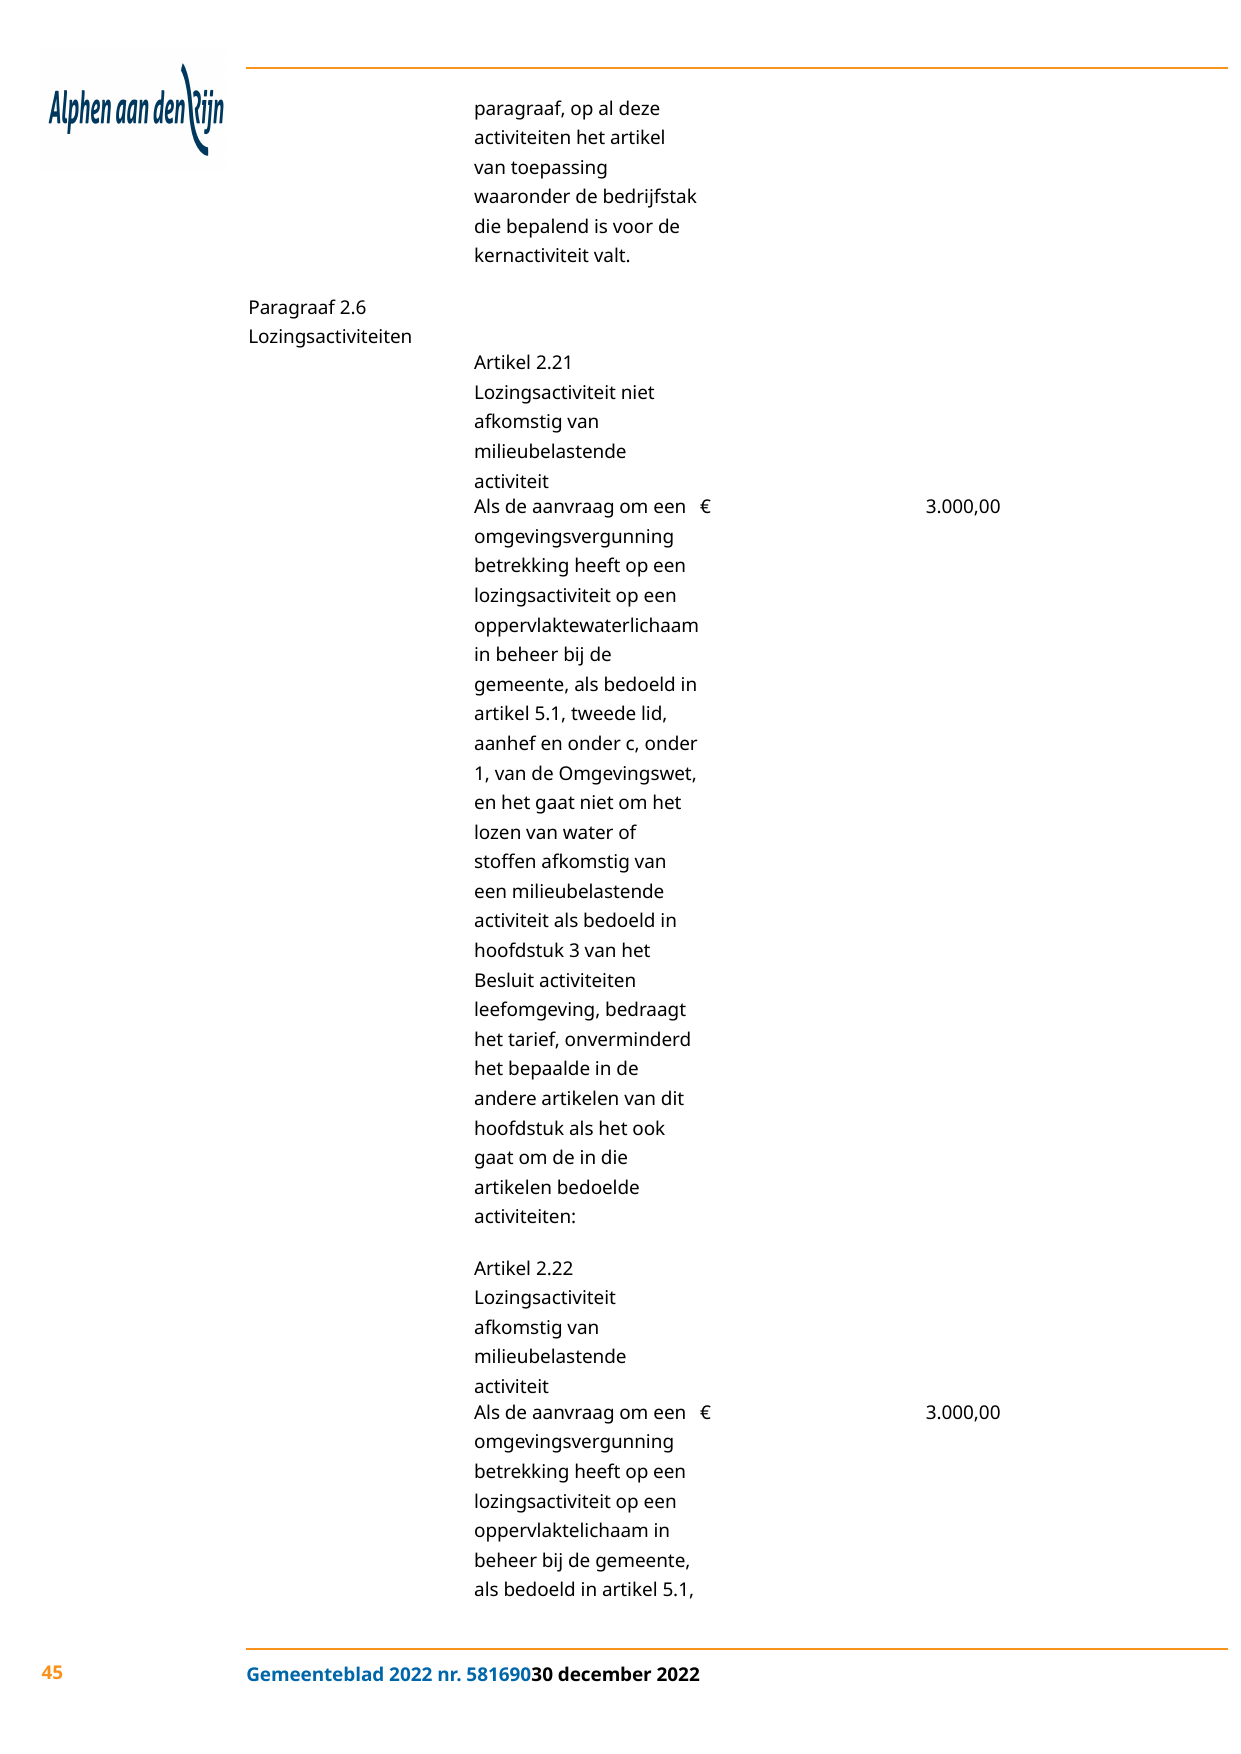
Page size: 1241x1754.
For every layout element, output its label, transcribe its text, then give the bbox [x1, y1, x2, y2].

table_cell [926, 1255, 1152, 1399]
table_cell [474, 269, 700, 294]
table_cell [700, 269, 926, 294]
table_cell Artikel 2.21 Lozingsactiviteit niet afkomstig van milieubelastende activiteit [474, 350, 700, 493]
table_cell [474, 1229, 700, 1255]
table_cell [700, 350, 926, 493]
table_cell [926, 294, 1152, 349]
table_cell [926, 350, 1152, 493]
table_cell Paragraaf 2.6 Lozingsactiviteiten [248, 294, 474, 349]
table_cell € [700, 494, 926, 1229]
table_cell [248, 1399, 474, 1602]
table_cell € [700, 1399, 926, 1602]
table_cell [248, 95, 474, 268]
table_cell [926, 269, 1152, 294]
table_cell [248, 1255, 474, 1399]
table_cell [926, 1229, 1152, 1255]
table_cell [248, 494, 474, 1229]
table_cell [700, 294, 926, 349]
table_cell Artikel 2.22 Lozingsactiviteit afkomstig van milieubelastende activiteit [474, 1255, 700, 1399]
table_cell [248, 350, 474, 493]
table_cell [700, 95, 926, 268]
picture [41, 47, 231, 172]
table_cell Als de aanvraag om een omgevingsvergunning betrekking heeft op een lozingsactiviteit op een oppervlaktewaterlichaam in beheer bij de gemeente, als bedoeld in artikel 5.1, tweede lid, aanhef en onder c, onder 1, van de Omgevingswet, en het gaat niet om het lozen van water of stoffen afkomstig van een milieubelastende activiteit als bedoeld in hoofdstuk 3 van het Besluit activiteiten leefomgeving, bedraagt het tarief, onverminderd het bepaalde in de andere artikelen van dit hoofdstuk als het ook gaat om de in die artikelen bedoelde activiteiten: [474, 494, 700, 1229]
table_cell [926, 95, 1152, 268]
table_cell 3.000,00 [926, 1399, 1152, 1602]
table_cell 3.000,00 [926, 494, 1152, 1229]
table_cell [700, 1255, 926, 1399]
table_cell [700, 1229, 926, 1255]
table_cell paragraaf, op al deze activiteiten het artikel van toepassing waaronder de bedrijfstak die bepalend is voor de kernactiviteit valt. [474, 95, 700, 268]
table_cell [474, 294, 700, 349]
table_cell Als de aanvraag om een omgevingsvergunning betrekking heeft op een lozingsactiviteit op een oppervlaktelichaam in beheer bij de gemeente, als bedoeld in artikel 5.1, [474, 1399, 700, 1602]
table_cell [248, 269, 474, 294]
table_cell [248, 1229, 474, 1255]
